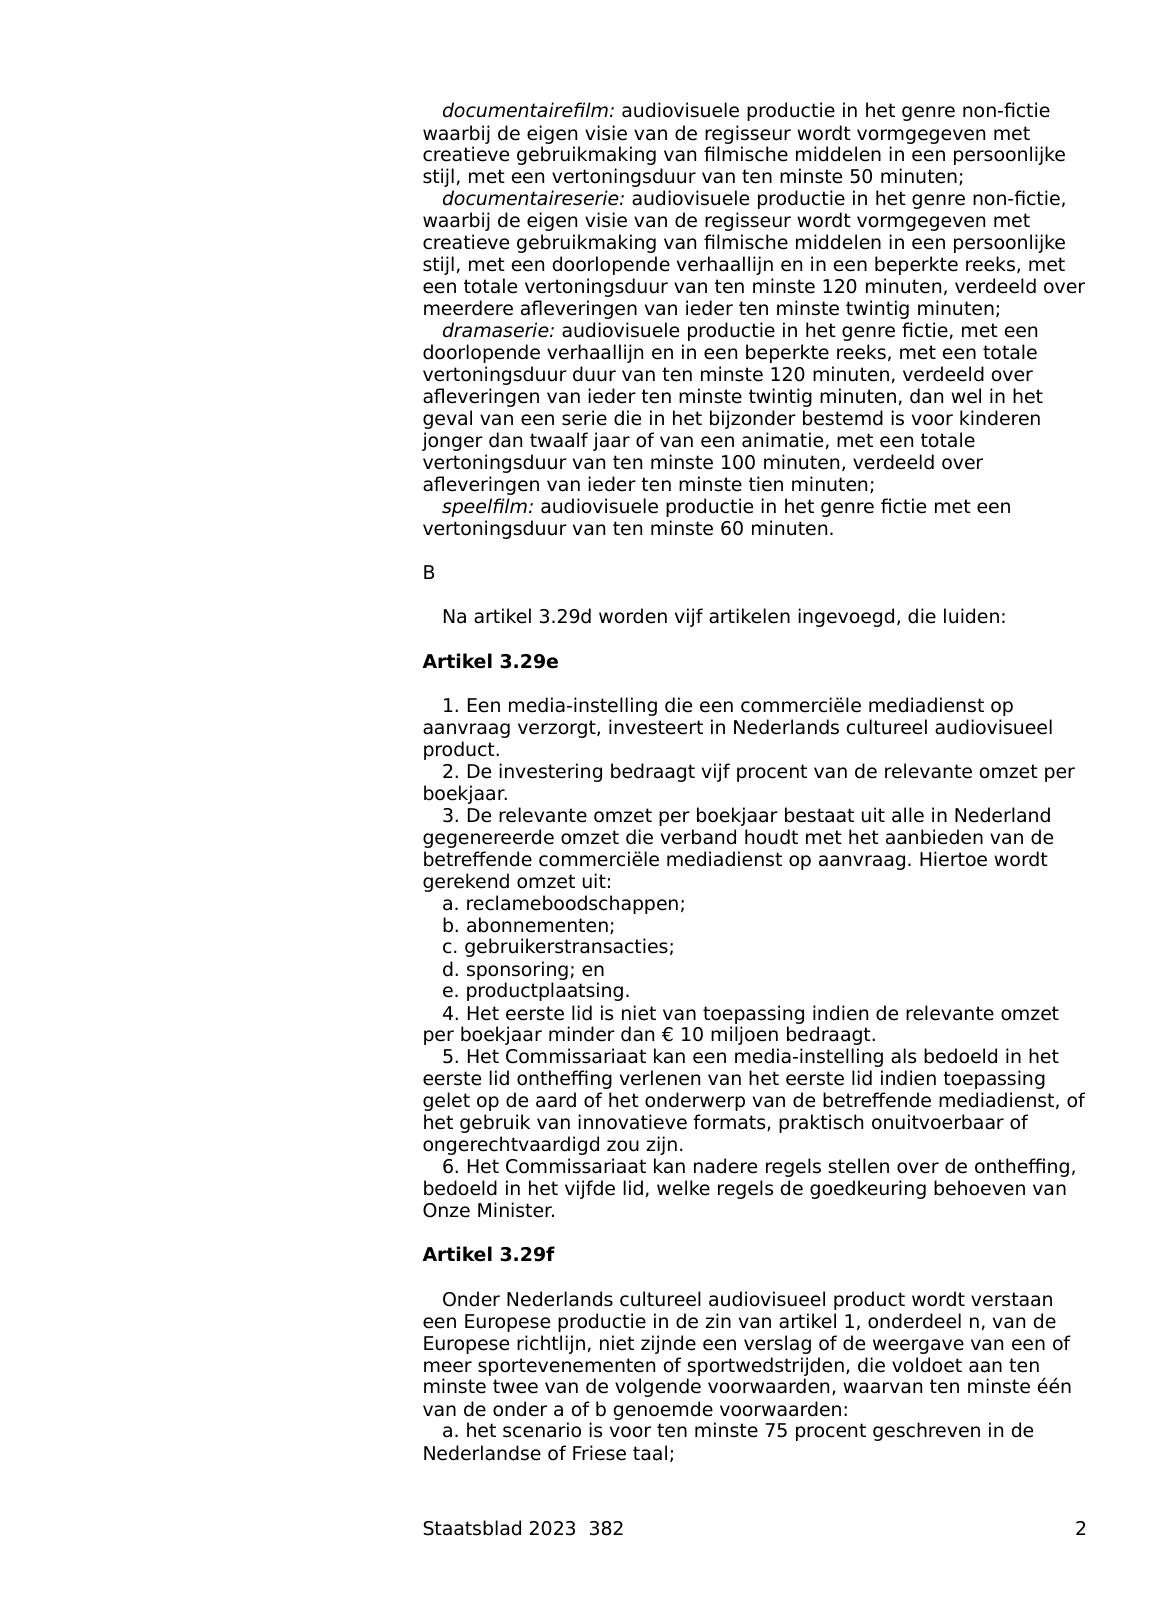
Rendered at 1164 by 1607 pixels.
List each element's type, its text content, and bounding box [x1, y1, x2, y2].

text Onder Nederlands cultureel audiovisueel product wordt verstaan een Europese productie in de zin van artikel 1, onderdeel n, van de Europese richtlijn, niet zijnde een verslag of de weergave van een of meer sportevenementen of sportwedstrijden, die voldoet aan ten minste twee van de volgende voorwaarden, waarvan ten minste één van de onder a of b genoemde voorwaarden: [422, 1288, 1087, 1420]
text dramaserie: audiovisuele productie in het genre fictie, met een doorlopende verhaallijn en in een beperkte reeks, met een totale vertoningsduur duur van ten minste 120 minuten, verdeeld over afleveringen van ieder ten minste twintig minuten, dan wel in het geval van een serie die in het bijzonder bestemd is voor kinderen jonger dan twaalf jaar of van een animatie, met een totale vertoningsduur van ten minste 100 minuten, verdeeld over afleveringen van ieder ten minste tien minuten; [422, 320, 1087, 496]
text c. gebruikerstransacties; [422, 936, 1087, 958]
text d. sponsoring; en [422, 958, 1087, 980]
text a. het scenario is voor ten minste 75 procent geschreven in de Nederlandse of Friese taal; [422, 1420, 1087, 1464]
text 5. Het Commissariaat kan een media-instelling als bedoeld in het eerste lid ontheffing verlenen van het eerste lid indien toepassing gelet op de aard of het onderwerp van de betreffende mediadienst, of het gebruik van innovatieve formats, praktisch onuitvoerbaar of ongerechtvaardigd zou zijn. [422, 1046, 1087, 1156]
text 6. Het Commissariaat kan nadere regels stellen over de ontheffing, bedoeld in het vijfde lid, welke regels de goedkeuring behoeven van Onze Minister. [422, 1156, 1087, 1222]
text b. abonnementen; [422, 914, 1087, 936]
text e. productplaatsing. [422, 980, 1087, 1002]
subtitle Artikel 3.29e [422, 651, 1087, 672]
text speelfilm: audiovisuele productie in het genre fictie met een vertoningsduur van ten minste 60 minuten. [422, 496, 1087, 540]
text documentairefilm: audiovisuele productie in het genre non-fictie waarbij de eigen visie van de regisseur wordt vormgegeven met creatieve gebruikmaking van filmische middelen in een persoonlijke stijl, met een vertoningsduur van ten minste 50 minuten; [422, 100, 1087, 188]
text Na artikel 3.29d worden vijf artikelen ingevoegd, die luiden: [422, 606, 1087, 628]
text 2. De investering bedraagt vijf procent van de relevante omzet per boekjaar. [422, 761, 1087, 804]
subtitle Artikel 3.29f [422, 1244, 1087, 1266]
text B [422, 562, 1087, 584]
text a. reclameboodschappen; [422, 892, 1087, 914]
text documentaireserie: audiovisuele productie in het genre non-fictie, waarbij de eigen visie van de regisseur wordt vormgegeven met creatieve gebruikmaking van filmische middelen in een persoonlijke stijl, met een doorlopende verhaallijn en in een beperkte reeks, met een totale vertoningsduur van ten minste 120 minuten, verdeeld over meerdere afleveringen van ieder ten minste twintig minuten; [422, 188, 1087, 320]
text 4. Het eerste lid is niet van toepassing indien de relevante omzet per boekjaar minder dan € 10 miljoen bedraagt. [422, 1002, 1087, 1046]
text 1. Een media-instelling die een commerciële mediadienst op aanvraag verzorgt, investeert in Nederlands cultureel audiovisueel product. [422, 695, 1087, 761]
text 3. De relevante omzet per boekjaar bestaat uit alle in Nederland gegenereerde omzet die verband houdt met het aanbieden van de betreffende commerciële mediadienst op aanvraag. Hiertoe wordt gerekend omzet uit: [422, 804, 1087, 892]
